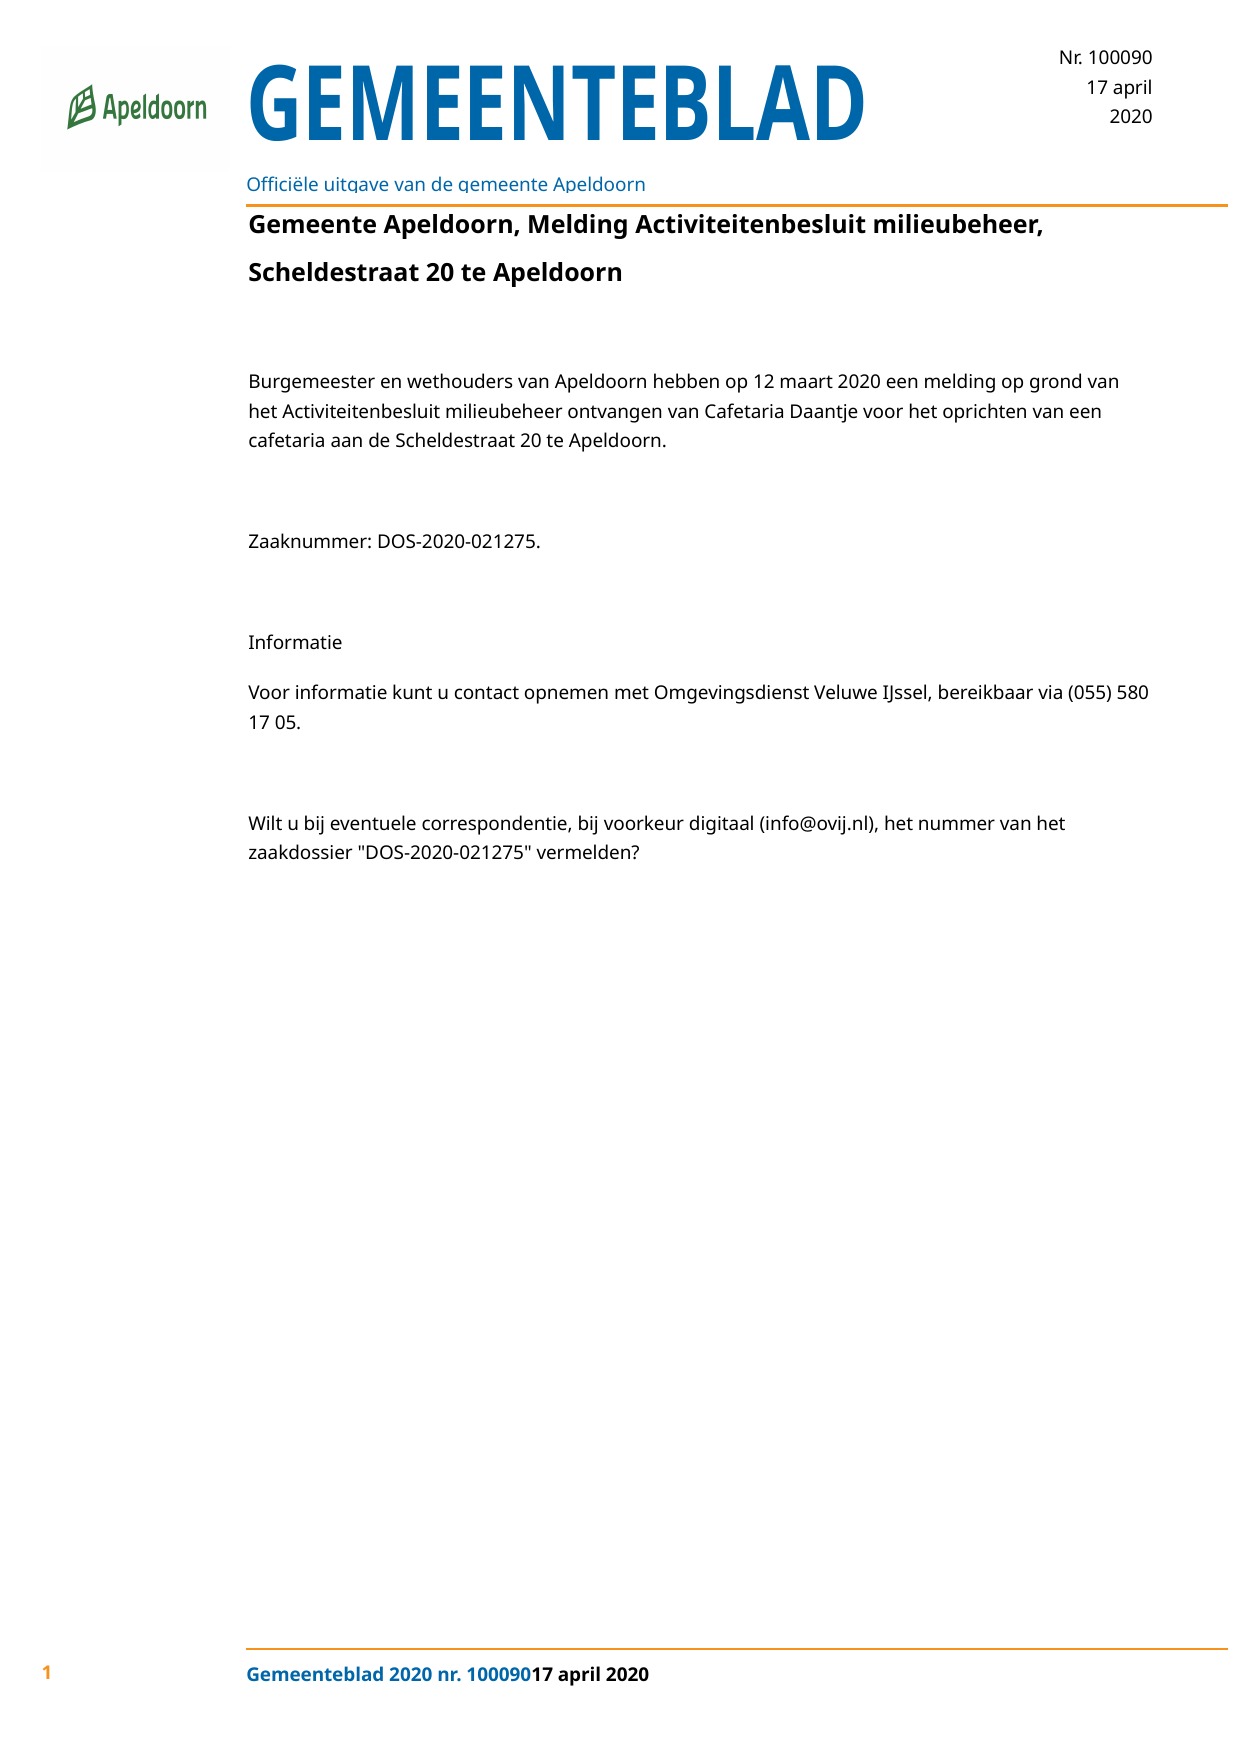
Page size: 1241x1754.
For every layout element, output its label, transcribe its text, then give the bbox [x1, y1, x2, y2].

text Informatie [248, 629, 1152, 655]
text Zaaknummer: DOS-2020-021275. [248, 528, 1152, 554]
text Voor informatie kunt u contact opnemen met Omgevingsdienst Veluwe IJssel, bereikbaar via (055) 580 17 05. [248, 679, 1152, 735]
text Burgemeester en wethouders van Apeldoorn hebben op 12 maart 2020 een melding op grond van het Activiteitenbesluit milieubeheer ontvangen van Cafetaria Daantje voor het oprichten van een cafetaria aan de Scheldestraat 20 te Apeldoorn. [248, 368, 1152, 453]
text Wilt u bij eventuele correspondentie, bij voorkeur digitaal (info@ovij.nl), het nummer van het zaakdossier "DOS-2020-021275" vermelden? [248, 810, 1152, 865]
text Gemeente Apeldoorn, Melding Activiteitenbesluit milieubeheer, Scheldestraat 20 te Apeldoorn [248, 207, 1152, 288]
picture [41, 47, 231, 172]
